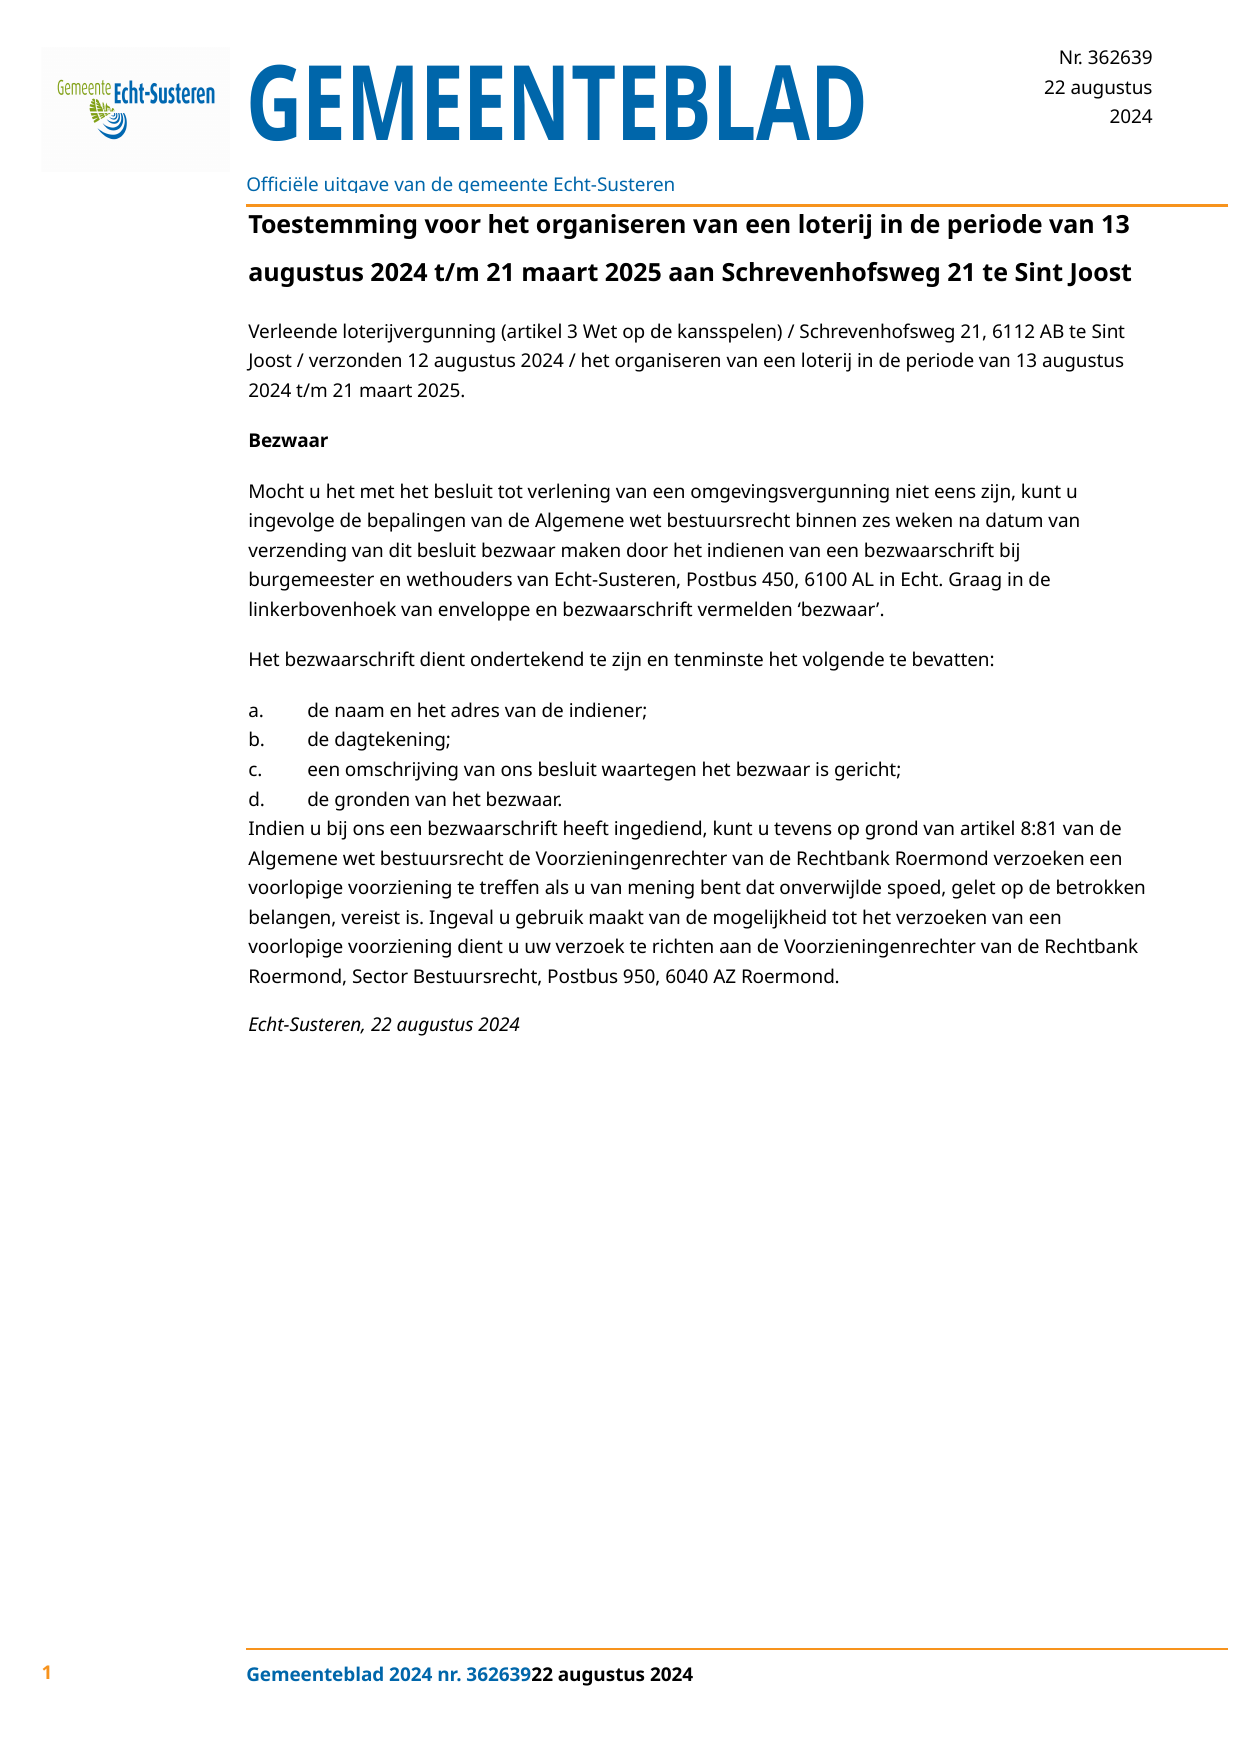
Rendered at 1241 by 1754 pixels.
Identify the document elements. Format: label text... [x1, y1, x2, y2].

text Toestemming voor het organiseren van een loterij in de periode van 13 augustus 2024 t/m 21 maart 2025 aan Schrevenhofsweg 21 te Sint Joost [248, 207, 1152, 288]
list de gronden van het bezwaar. [248, 786, 1152, 812]
text Het bezwaarschrift dient ondertekend te zijn en tenminste het volgende te bevatten: [248, 647, 1152, 672]
text Indien u bij ons een bezwaarschrift heeft ingediend, kunt u tevens op grond van artikel 8:81 van de Algemene wet bestuursrecht de Voorzieningenrechter van de Rechtbank Roermond verzoeken een voorlopige voorziening te treffen als u van mening bent dat onverwijlde spoed, gelet op de betrokken belangen, vereist is. Ingeval u gebruik maakt van de mogelijkheid tot het verzoeken van een voorlopige voorziening dient u uw verzoek te richten aan de Voorzieningenrechter van de Rechtbank Roermond, Sector Bestuursrecht, Postbus 950, 6040 AZ Roermond. [248, 815, 1152, 989]
text Verleende loterijvergunning (artikel 3 Wet op de kansspelen) / Schrevenhofsweg 21, 6112 AB te Sint Joost / verzonden 12 augustus 2024 / het organiseren van een loterij in de periode van 13 augustus 2024 t/m 21 maart 2025. [248, 318, 1152, 403]
text Echt-Susteren, 22 augustus 2024 [248, 1011, 1152, 1037]
text Mocht u het met het besluit tot verlening van een omgevingsvergunning niet eens zijn, kunt u ingevolge de bepalingen van de Algemene wet bestuursrecht binnen zes weken na datum van verzending van dit besluit bezwaar maken door het indienen van een bezwaarschrift bij burgemeester en wethouders van Echt-Susteren, Postbus 450, 6100 AL in Echt. Graag in de linkerbovenhoek van enveloppe en bezwaarschrift vermelden ‘bezwaar’. [248, 478, 1152, 622]
text Bezwaar [248, 427, 1152, 453]
list de dagtekening; [248, 727, 1152, 752]
list een omschrijving van ons besluit waartegen het bezwaar is gericht; [248, 756, 1152, 782]
list de naam en het adres van de indiener; [248, 697, 1152, 723]
picture [41, 47, 231, 172]
